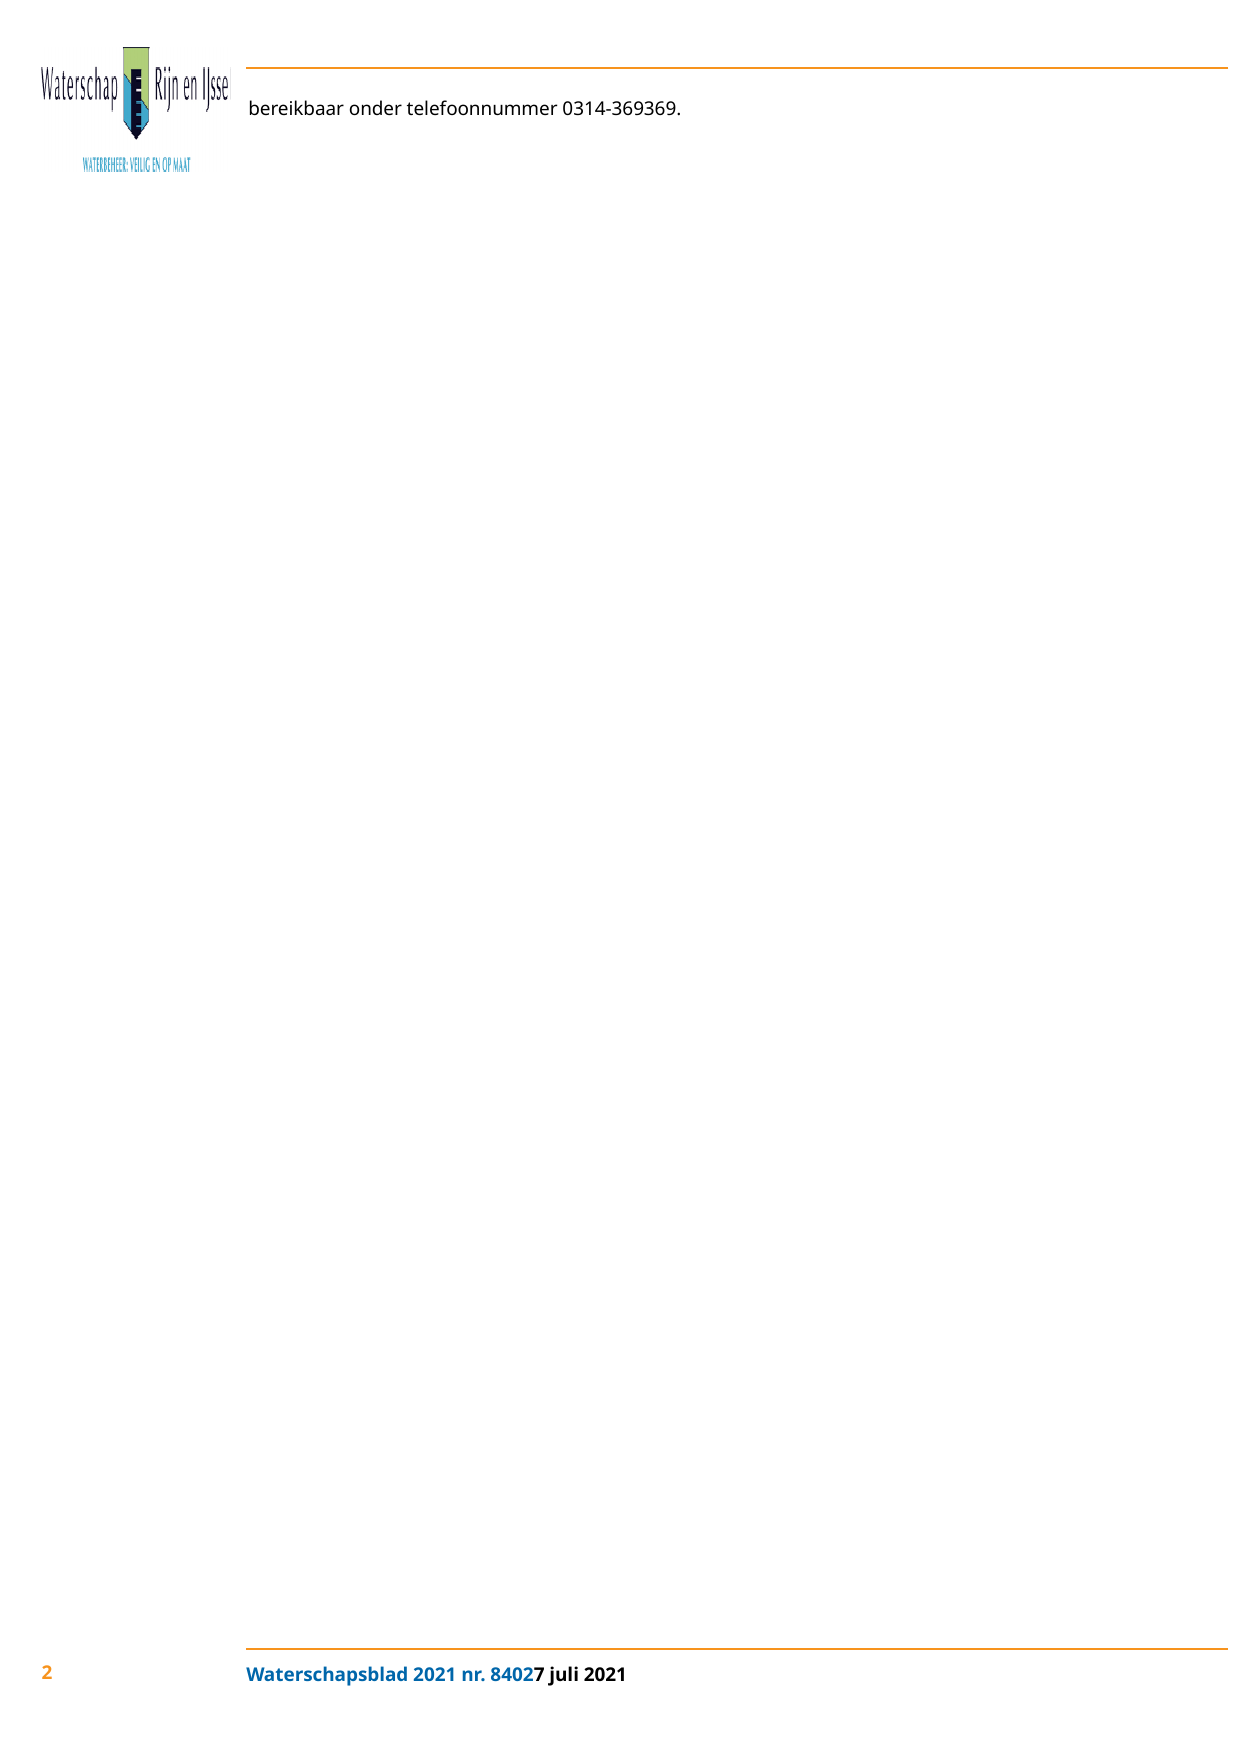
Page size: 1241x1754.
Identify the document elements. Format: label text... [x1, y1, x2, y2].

text bereikbaar onder telefoonnummer 0314-369369. [248, 95, 1152, 121]
picture [41, 47, 231, 172]
